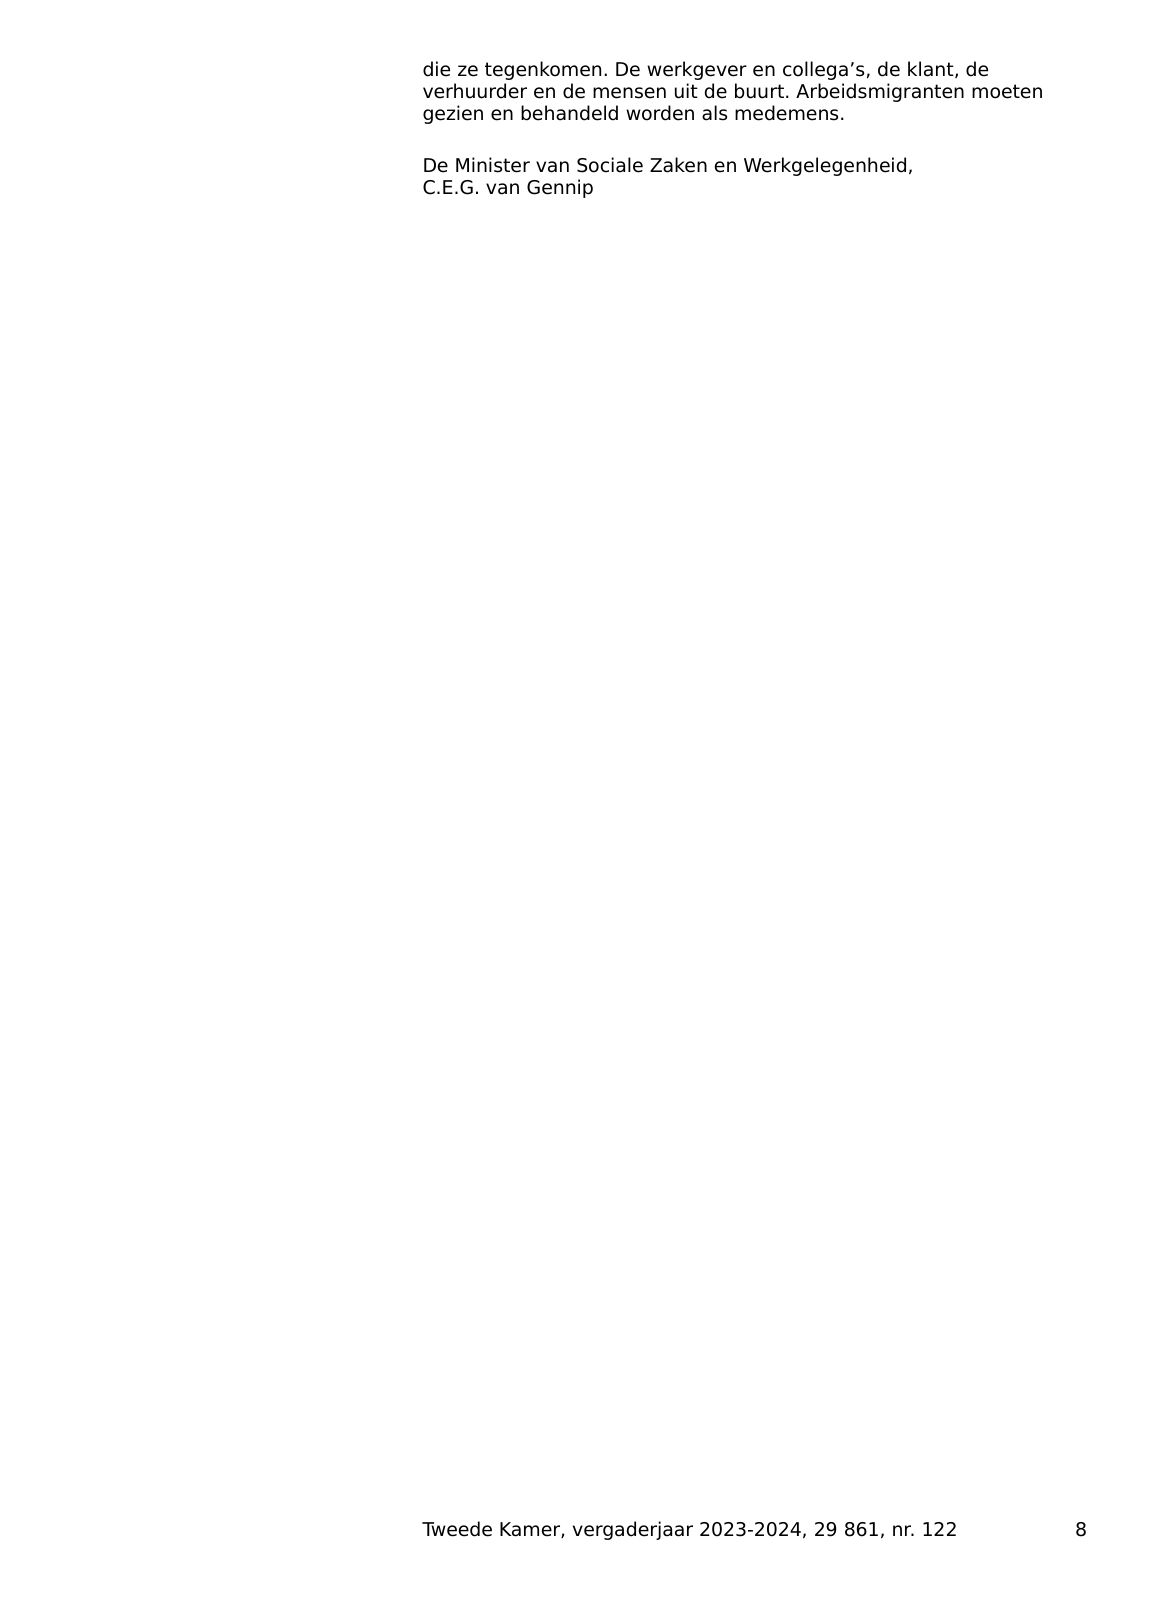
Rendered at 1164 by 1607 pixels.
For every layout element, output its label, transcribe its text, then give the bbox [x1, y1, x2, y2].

text die ze tegenkomen. De werkgever en collega’s, de klant, de verhuurder en de mensen uit de buurt. Arbeidsmigranten moeten gezien en behandeld worden als medemens. [422, 59, 1087, 125]
text De Minister van Sociale Zaken en Werkgelegenheid, C.E.G. van Gennip [422, 155, 1087, 199]
